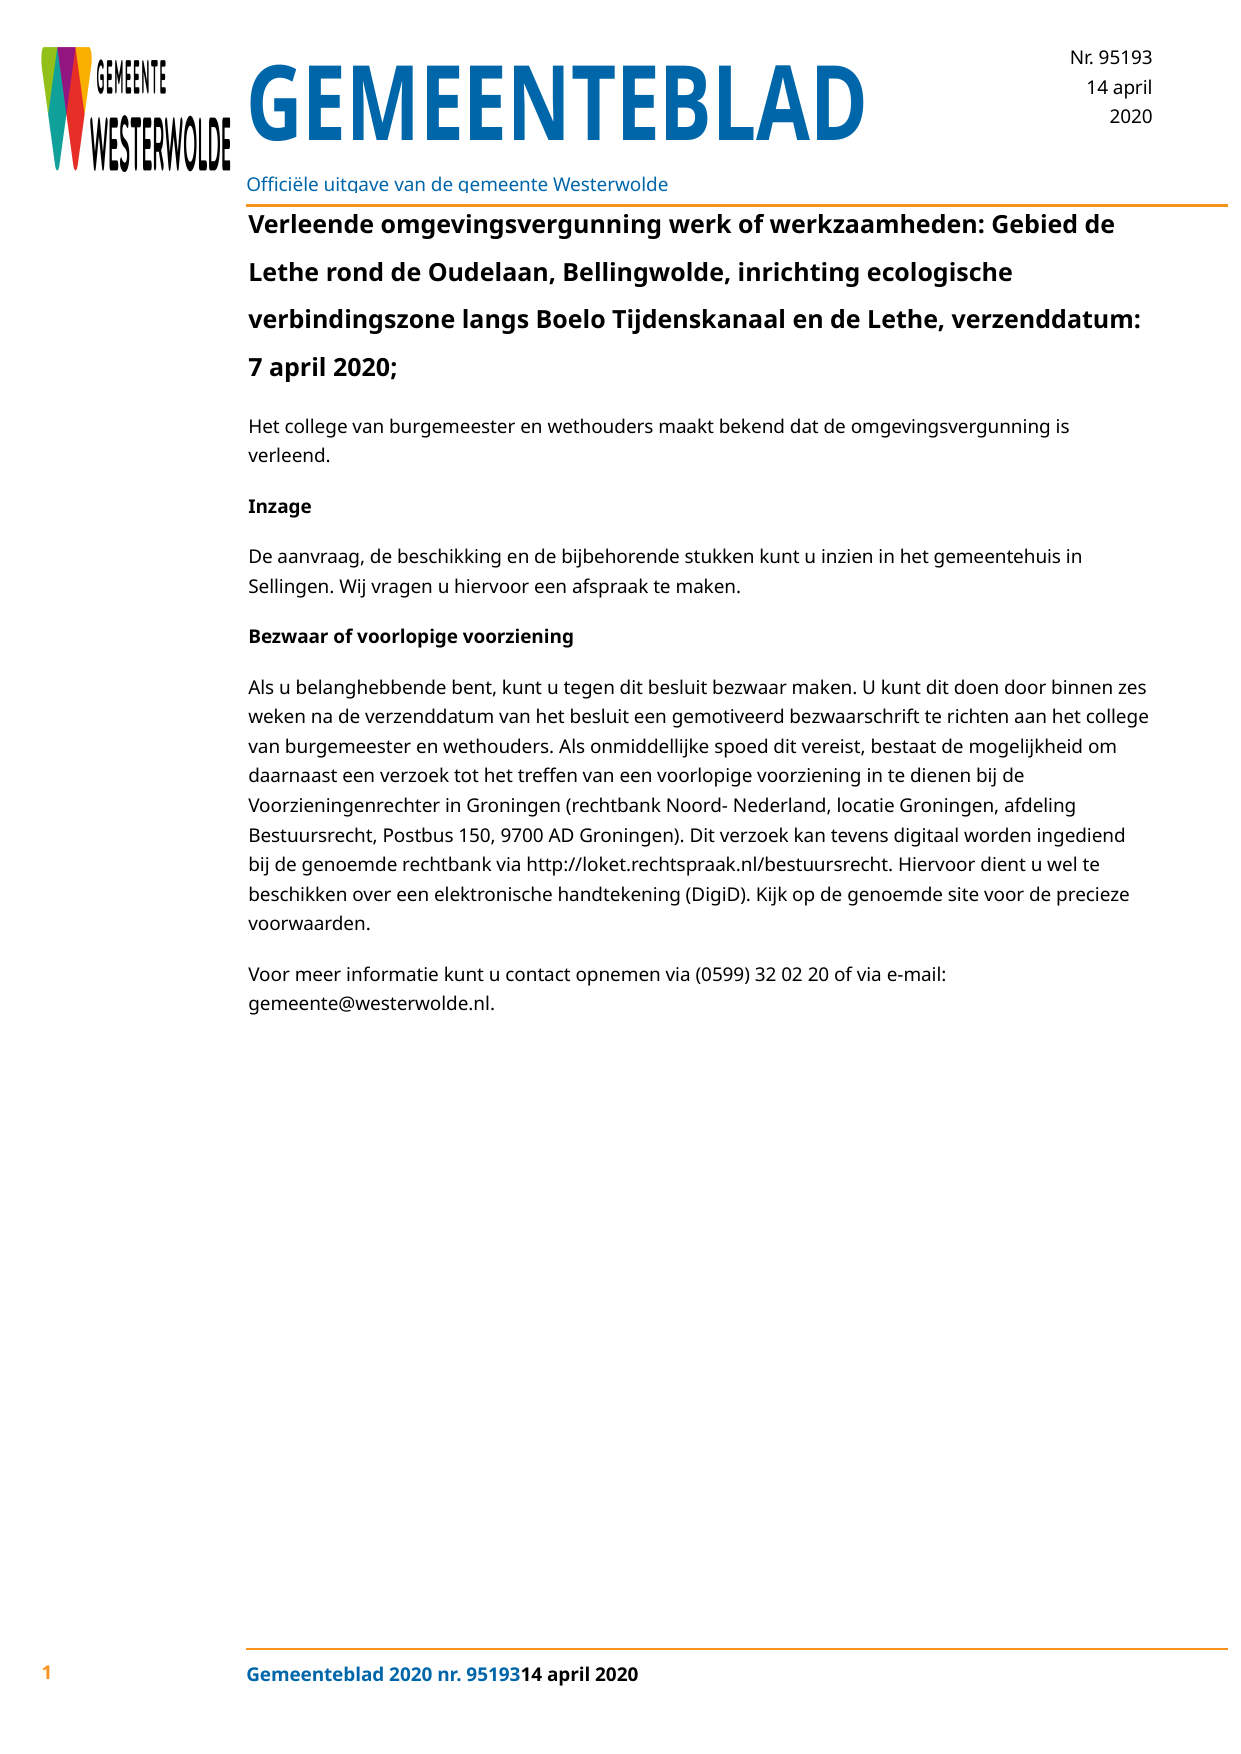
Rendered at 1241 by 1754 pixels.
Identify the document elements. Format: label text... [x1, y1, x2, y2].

text Het college van burgemeester en wethouders maakt bekend dat de omgevingsvergunning is verleend. [248, 413, 1152, 468]
text Bezwaar of voorlopige voorziening [248, 623, 1152, 649]
text Inzage [248, 493, 1152, 519]
text Voor meer informatie kunt u contact opnemen via (0599) 32 02 20 of via e-mail: gemeente@westerwolde.nl. [248, 961, 1152, 1016]
text Verleende omgevingsvergunning werk of werkzaamheden: Gebied de Lethe rond de Oudelaan, Bellingwolde, inrichting ecologische verbindingszone langs Boelo Tijdenskanaal en de Lethe, verzenddatum: 7 april 2020; [248, 207, 1152, 384]
picture [41, 47, 231, 172]
text De aanvraag, de beschikking en de bijbehorende stukken kunt u inzien in het gemeentehuis in Sellingen. Wij vragen u hiervoor een afspraak te maken. [248, 543, 1152, 599]
text Als u belanghebbende bent, kunt u tegen dit besluit bezwaar maken. U kunt dit doen door binnen zes weken na de verzenddatum van het besluit een gemotiveerd bezwaarschrift te richten aan het college van burgemeester en wethouders. Als onmiddellijke spoed dit vereist, bestaat de mogelijkheid om daarnaast een verzoek tot het treffen van een voorlopige voorziening in te dienen bij de Voorzieningenrechter in Groningen (rechtbank Noord- Nederland, locatie Groningen, afdeling Bestuursrecht, Postbus 150, 9700 AD Groningen). Dit verzoek kan tevens digitaal worden ingediend bij de genoemde rechtbank via http://loket.rechtspraak.nl/bestuursrecht. Hiervoor dient u wel te beschikken over een elektronische handtekening (DigiD). Kijk op de genoemde site voor de precieze voorwaarden. [248, 674, 1152, 936]
